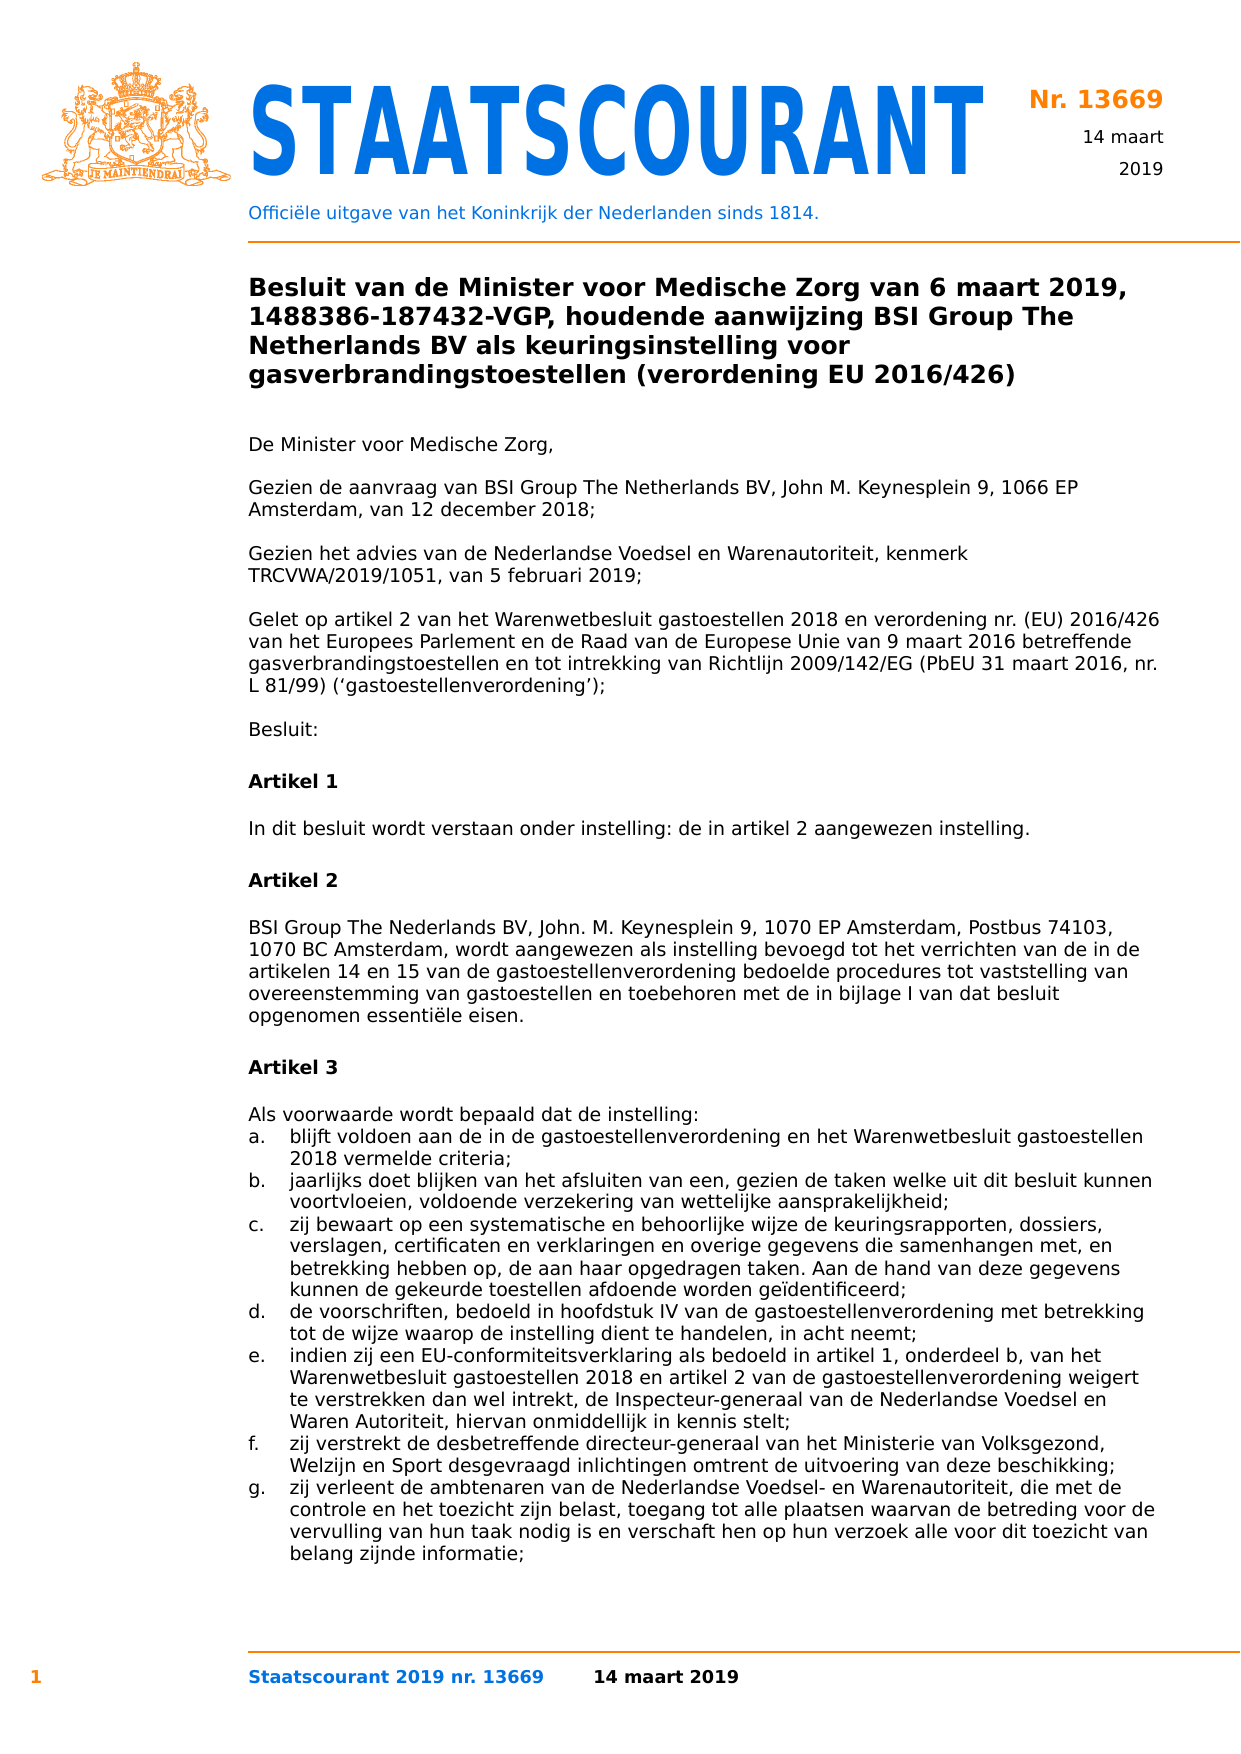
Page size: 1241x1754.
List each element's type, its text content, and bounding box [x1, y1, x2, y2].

text d. de voorschriften, bedoeld in hoofdstuk IV van de gastoestellenverordening met betrekking tot de wijze waarop de instelling dient te handelen, in acht neemt; [248, 1301, 1163, 1345]
table_cell 2019 [998, 153, 1240, 203]
table_header Nr. 13669 [998, 62, 1240, 121]
picture [41, 62, 231, 186]
text Gelet op artikel 2 van het Warenwetbesluit gastoestellen 2018 en verordening nr. (EU) 2016/426 van het Europees Parlement en de Raad van de Europese Unie van 9 maart 2016 betreffende gasverbrandingstoestellen en tot intrekking van Richtlijn 2009/142/EG (PbEU 31 maart 2016, nr. L 81/99) (‘gastoestellenverordening’); [248, 609, 1163, 697]
text Gezien het advies van de Nederlandse Voedsel en Warenautoriteit, kenmerk TRCVWA/2019/1051, van 5 februari 2019; [248, 543, 1163, 587]
text BSI Group The Nederlands BV, John. M. Keynesplein 9, 1070 EP Amsterdam, Postbus 74103, 1070 BC Amsterdam, wordt aangewezen als instelling bevoegd tot het verrichten van de in de artikelen 14 en 15 van de gastoestellenverordening bedoelde procedures tot vaststelling van overeenstemming van gastoestellen en toebehoren met de in bijlage I van dat besluit opgenomen essentiële eisen. [248, 917, 1163, 1027]
subtitle Artikel 1 [248, 771, 1163, 793]
text De Minister voor Medische Zorg, [248, 433, 1163, 455]
text g. zij verleent de ambtenaren van de Nederlandse Voedsel- en Warenautoriteit, die met de controle en het toezicht zijn belast, toegang tot alle plaatsen waarvan de betreding voor de vervulling van hun taak nodig is en verschaft hen op hun verzoek alle voor dit toezicht van belang zijnde informatie; [248, 1477, 1163, 1565]
table_header STAATSCOURANT [248, 62, 998, 203]
subtitle Besluit van de Minister voor Medische Zorg van 6 maart 2019, 1488386-187432-VGP, houdende aanwijzing BSI Group The Netherlands BV als keuringsinstelling voor gasverbrandingstoestellen (verordening EU 2016/426) [248, 273, 1163, 390]
text b. jaarlijks doet blijken van het afsluiten van een, gezien de taken welke uit dit besluit kunnen voortvloeien, voldoende verzekering van wettelijke aansprakelijkheid; [248, 1169, 1163, 1213]
subtitle Artikel 2 [248, 870, 1163, 892]
subtitle Artikel 3 [248, 1057, 1163, 1078]
text f. zij verstrekt de desbetreffende directeur-generaal van het Ministerie van Volksgezond, Welzijn en Sport desgevraagd inlichtingen omtrent de uitvoering van deze beschikking; [248, 1433, 1163, 1477]
table_cell 14 maart [998, 121, 1240, 153]
text c. zij bewaart op een systematische en behoorlijke wijze de keuringsrapporten, dossiers, verslagen, certificaten en verklaringen en overige gegevens die samenhangen met, en betrekking hebben op, de aan haar opgedragen taken. Aan de hand van deze gegevens kunnen de gekeurde toestellen afdoende worden geïdentificeerd; [248, 1213, 1163, 1301]
text Gezien de aanvraag van BSI Group The Netherlands BV, John M. Keynesplein 9, 1066 EP Amsterdam, van 12 december 2018; [248, 477, 1163, 521]
text Als voorwaarde wordt bepaald dat de instelling: [248, 1103, 1163, 1126]
table_cell Officiële uitgave van het Koninkrijk der Nederlanden sinds 1814. [248, 203, 1240, 241]
text a. blijft voldoen aan de in de gastoestellenverordening en het Warenwetbesluit gastoestellen 2018 vermelde criteria; [248, 1126, 1163, 1169]
text e. indien zij een EU-conformiteitsverklaring als bedoeld in artikel 1, onderdeel b, van het Warenwetbesluit gastoestellen 2018 en artikel 2 van de gastoestellenverordening weigert te verstrekken dan wel intrekt, de Inspecteur-generaal van de Nederlandse Voedsel en Waren Autoriteit, hiervan onmiddellijk in kennis stelt; [248, 1345, 1163, 1433]
text In dit besluit wordt verstaan onder instelling: de in artikel 2 aangewezen instelling. [248, 818, 1163, 840]
text Besluit: [248, 719, 1163, 741]
table_header [25, 62, 248, 241]
